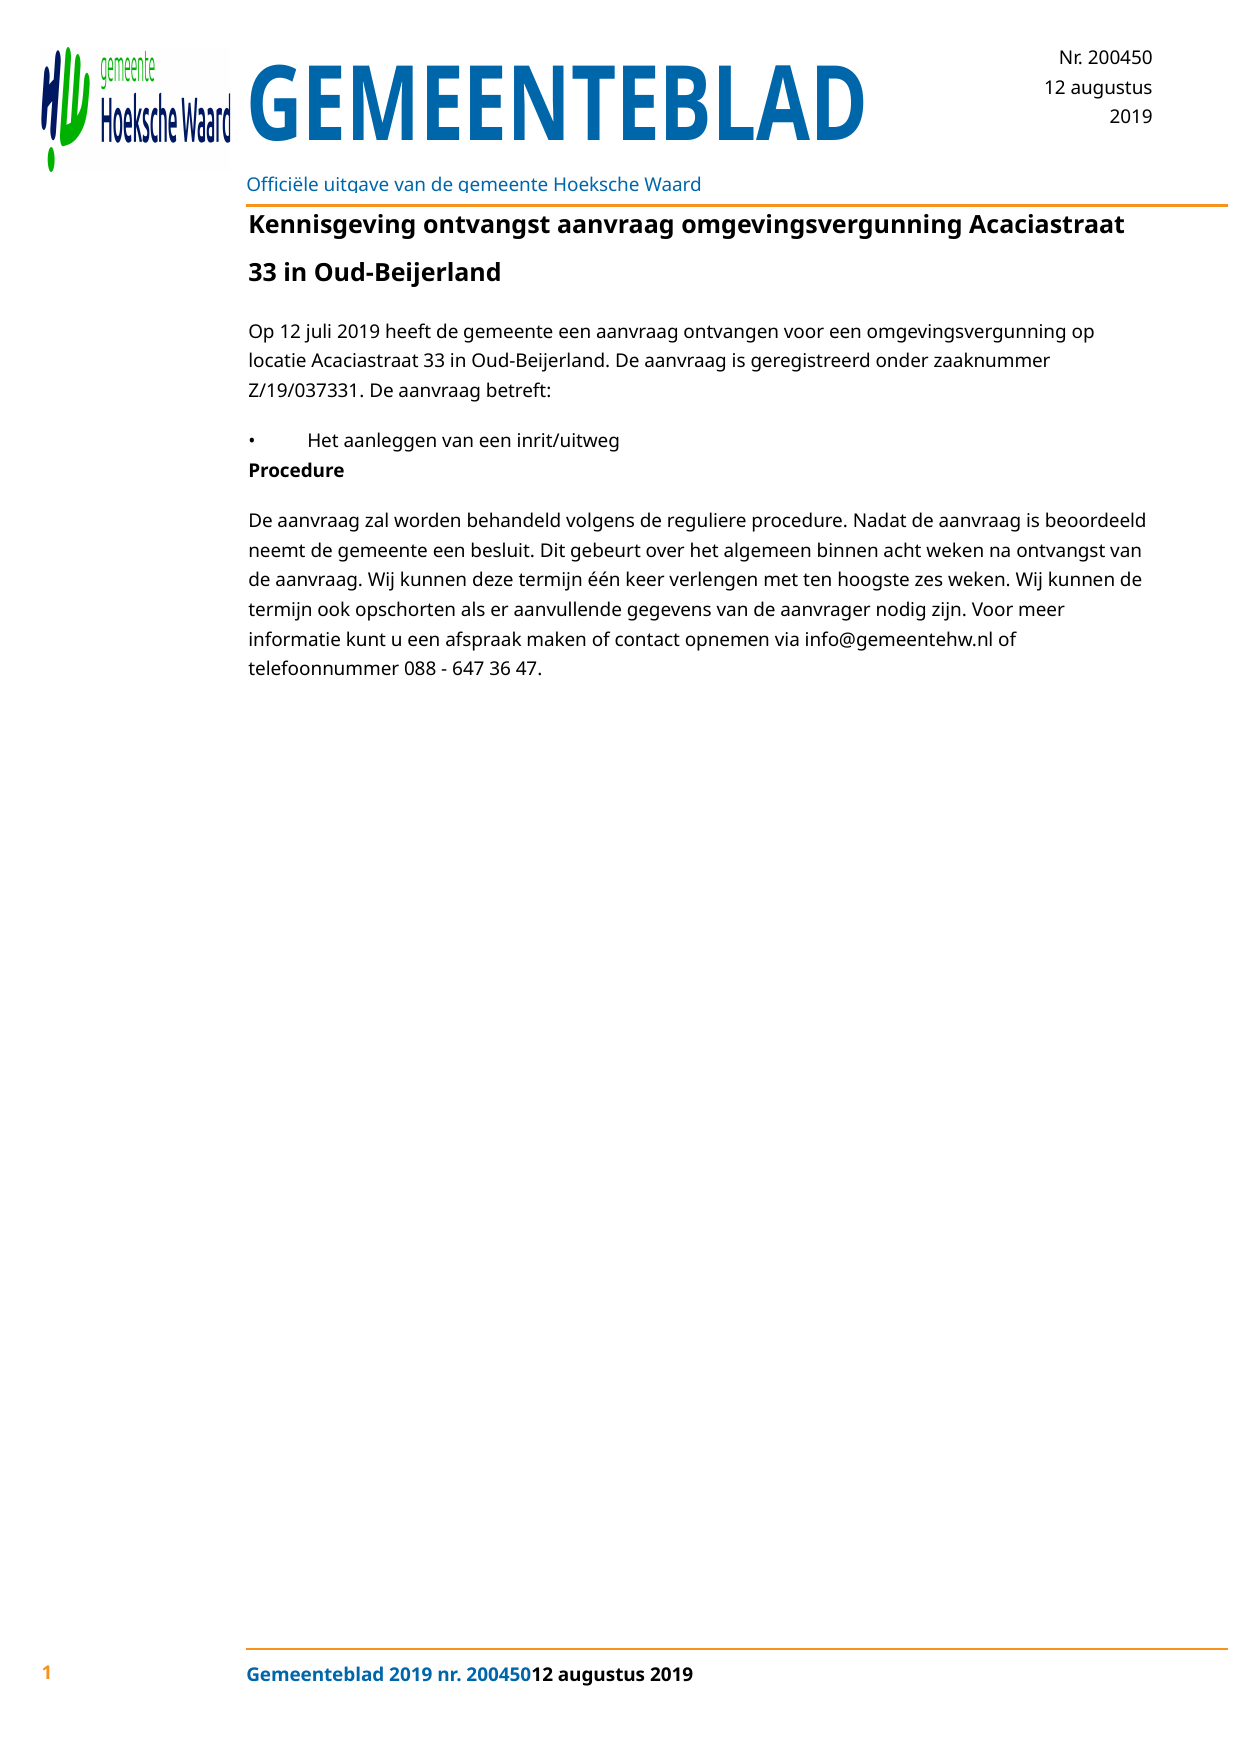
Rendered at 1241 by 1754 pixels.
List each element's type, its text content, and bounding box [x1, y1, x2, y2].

picture [41, 47, 231, 172]
text De aanvraag zal worden behandeld volgens de reguliere procedure. Nadat de aanvraag is beoordeeld neemt de gemeente een besluit. Dit gebeurt over het algemeen binnen acht weken na ontvangst van de aanvraag. Wij kunnen deze termijn één keer verlengen met ten hoogste zes weken. Wij kunnen de termijn ook opschorten als er aanvullende gegevens van de aanvrager nodig zijn. Voor meer informatie kunt u een afspraak maken of contact opnemen via info@gemeentehw.nl of telefoonnummer 088 - 647 36 47. [248, 507, 1152, 681]
text Kennisgeving ontvangst aanvraag omgevingsvergunning Acaciastraat 33 in Oud-Beijerland [248, 207, 1152, 288]
text Procedure [248, 457, 1152, 483]
list Het aanleggen van een inrit/uitweg [248, 427, 1152, 453]
text Op 12 juli 2019 heeft de gemeente een aanvraag ontvangen voor een omgevingsvergunning op locatie Acaciastraat 33 in Oud-Beijerland. De aanvraag is geregistreerd onder zaaknummer Z/19/037331. De aanvraag betreft: [248, 318, 1152, 403]
